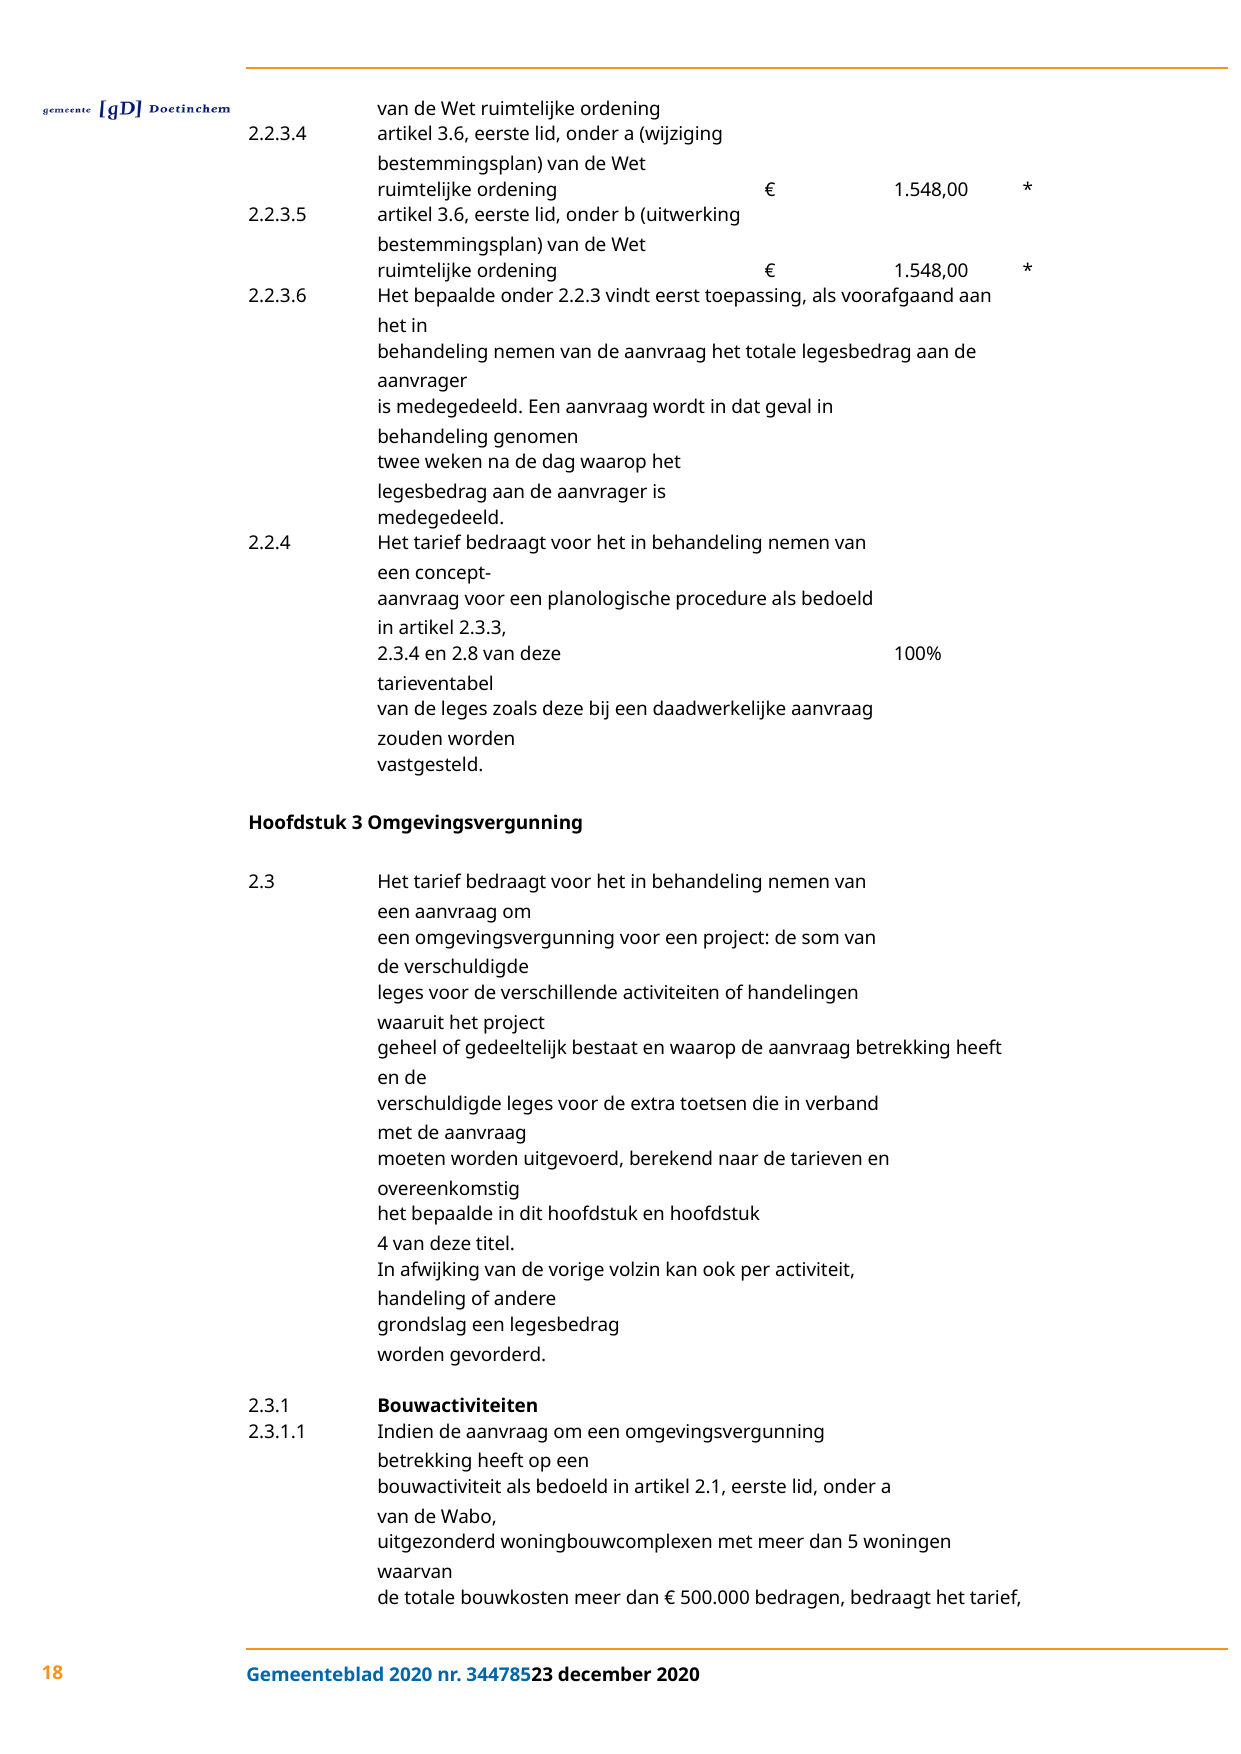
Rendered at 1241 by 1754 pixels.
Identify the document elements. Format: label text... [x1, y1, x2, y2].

table_cell [248, 338, 377, 393]
table_cell grondslag een legesbedrag worden gevorderd. [377, 1311, 635, 1366]
table_cell Het bepaalde onder 2.2.3 vindt eerst toepassing, als voorafgaand aan het in [377, 283, 1022, 338]
table_cell [1023, 1201, 1152, 1256]
table_cell [248, 504, 377, 529]
table_cell [764, 1366, 893, 1392]
table_cell behandeling nemen van de aanvraag het totale legesbedrag aan de aanvrager [377, 338, 1022, 393]
table_cell [1023, 979, 1152, 1034]
table_cell 2.2.3.5 [248, 202, 377, 257]
table_cell * [1023, 176, 1152, 202]
table_cell [894, 1473, 1022, 1528]
table_cell 2.2.4 [248, 530, 377, 585]
table_cell [248, 257, 377, 283]
table_cell € [764, 257, 893, 283]
table_cell [1023, 338, 1152, 393]
table_cell [894, 1418, 1022, 1473]
table_cell [506, 1366, 635, 1392]
table_cell [248, 449, 377, 504]
table_cell uitgezonderd woningbouwcomplexen met meer dan 5 woningen waarvan [377, 1529, 1022, 1584]
table_cell 1.548,00 [894, 257, 1022, 283]
table_cell Het tarief bedraagt voor het in behandeling nemen van een concept- [377, 530, 893, 585]
table_cell ruimtelijke ordening [377, 257, 635, 283]
table_cell [248, 1145, 377, 1201]
table_cell 100% [894, 640, 1022, 696]
table_cell [248, 95, 377, 121]
table_cell [894, 924, 1022, 979]
table_cell [1023, 1145, 1152, 1201]
table_header [894, 869, 1022, 924]
table_cell [248, 751, 377, 777]
table_cell [1023, 1090, 1152, 1145]
table_cell [248, 696, 377, 751]
table_cell [635, 751, 764, 777]
table_cell [1023, 751, 1152, 777]
table_cell [635, 504, 764, 529]
table_cell 2.2.3.4 [248, 121, 377, 176]
table_cell [894, 979, 1022, 1034]
table_cell [764, 1392, 893, 1418]
text Hoofdstuk 3 Omgevingsvergunning [248, 809, 1152, 835]
table_cell [248, 640, 377, 696]
table_cell [635, 1366, 764, 1392]
table_cell [635, 1311, 764, 1366]
table_cell geheel of gedeeltelijk bestaat en waarop de aanvraag betrekking heeft en de [377, 1035, 1022, 1090]
table_cell [894, 1392, 1022, 1418]
table_cell [635, 176, 764, 202]
table_cell [764, 504, 893, 529]
table_cell [894, 1256, 1022, 1311]
table_cell [248, 1366, 377, 1392]
table_cell bouwactiviteit als bedoeld in artikel 2.1, eerste lid, onder a van de Wabo, [377, 1473, 893, 1528]
table_cell twee weken na de dag waarop het legesbedrag aan de aanvrager is [377, 449, 764, 504]
table_cell [1023, 1366, 1152, 1392]
table_cell [248, 1311, 377, 1366]
table_cell artikel 3.6, eerste lid, onder b (uitwerking bestemmingsplan) van de Wet [377, 202, 893, 257]
table_cell 2.3.1 [248, 1392, 377, 1418]
table_cell [764, 449, 893, 504]
table_cell [1023, 95, 1152, 121]
table_cell [1023, 696, 1152, 751]
table_header 2.3 [248, 869, 377, 924]
table_cell [248, 1201, 377, 1256]
table_cell artikel 3.6, eerste lid, onder a (wijziging bestemmingsplan) van de Wet [377, 121, 764, 176]
table_header Het tarief bedraagt voor het in behandeling nemen van een aanvraag om [377, 869, 893, 924]
table_cell [1023, 585, 1152, 640]
table_cell 2.3.4 en 2.8 van deze tarieventabel [377, 640, 635, 696]
table_cell [1023, 1035, 1152, 1090]
table_cell [1023, 202, 1152, 257]
table_cell [248, 1090, 377, 1145]
table_cell [248, 1256, 377, 1311]
table_cell [248, 1529, 377, 1584]
table_cell [894, 449, 1022, 504]
picture [41, 47, 231, 172]
table_cell van de leges zoals deze bij een daadwerkelijke aanvraag zouden worden [377, 696, 893, 751]
table_cell [1023, 504, 1152, 529]
table_cell [894, 202, 1022, 257]
table_cell [1023, 283, 1152, 338]
table_cell [1023, 1256, 1152, 1311]
table_cell [894, 121, 1022, 176]
table_cell [1023, 449, 1152, 504]
table_cell Indien de aanvraag om een omgevingsvergunning betrekking heeft op een [377, 1418, 893, 1473]
table_cell [894, 696, 1022, 751]
table_cell ruimtelijke ordening [377, 176, 635, 202]
table_cell [1023, 1584, 1152, 1609]
table_cell [1023, 924, 1152, 979]
table_cell [248, 1473, 377, 1528]
table_cell [764, 1201, 893, 1256]
table_cell [894, 504, 1022, 529]
table_cell [764, 95, 893, 121]
table_cell [248, 176, 377, 202]
table_cell een omgevingsvergunning voor een project: de som van de verschuldigde [377, 924, 893, 979]
table_cell [248, 1035, 377, 1090]
table_cell [1023, 640, 1152, 696]
table_cell [1023, 1418, 1152, 1473]
table_cell de totale bouwkosten meer dan € 500.000 bedragen, bedraagt het tarief, [377, 1584, 1022, 1609]
table_cell [248, 585, 377, 640]
table_cell vastgesteld. [377, 751, 635, 777]
table_header [1023, 869, 1152, 924]
table_cell is medegedeeld. Een aanvraag wordt in dat geval in behandeling genomen [377, 393, 893, 448]
table_cell In afwijking van de vorige volzin kan ook per activiteit, handeling of andere [377, 1256, 893, 1311]
table_cell 1.548,00 [894, 176, 1022, 202]
table_cell [635, 640, 764, 696]
table_cell [1023, 1473, 1152, 1528]
table_cell [635, 257, 764, 283]
table_cell [1023, 121, 1152, 176]
table_cell [894, 1311, 1022, 1366]
table_cell [764, 640, 893, 696]
table_cell [764, 751, 893, 777]
table_cell het bepaalde in dit hoofdstuk en hoofdstuk 4 van deze titel. [377, 1201, 764, 1256]
table_cell [894, 530, 1022, 585]
table_cell * [1023, 257, 1152, 283]
table_cell medegedeeld. [377, 504, 635, 529]
table_cell [1023, 393, 1152, 448]
table_cell [1023, 530, 1152, 585]
table_cell [1023, 1311, 1152, 1366]
table_cell [764, 121, 893, 176]
table_cell [1023, 1392, 1152, 1418]
table_cell aanvraag voor een planologische procedure als bedoeld in artikel 2.3.3, [377, 585, 893, 640]
table_cell van de Wet ruimtelijke ordening [377, 95, 764, 121]
table_cell [764, 1311, 893, 1366]
table_cell [894, 95, 1022, 121]
table_cell 2.3.1.1 [248, 1418, 377, 1473]
table_cell [1023, 1529, 1152, 1584]
table_cell [894, 1090, 1022, 1145]
table_cell [377, 1366, 506, 1392]
table_cell [894, 1366, 1022, 1392]
table_cell [248, 393, 377, 448]
table_cell 2.2.3.6 [248, 283, 377, 338]
table_cell [894, 393, 1022, 448]
table_cell [894, 1201, 1022, 1256]
table_cell [894, 585, 1022, 640]
table_cell [894, 751, 1022, 777]
table_cell [635, 1392, 764, 1418]
table_cell € [764, 176, 893, 202]
table_cell leges voor de verschillende activiteiten of handelingen waaruit het project [377, 979, 893, 1034]
table_cell Bouwactiviteiten [377, 1392, 635, 1418]
table_cell [248, 924, 377, 979]
table_cell [248, 979, 377, 1034]
table_cell verschuldigde leges voor de extra toetsen die in verband met de aanvraag [377, 1090, 893, 1145]
table_cell [248, 1584, 377, 1609]
table_cell moeten worden uitgevoerd, berekend naar de tarieven en overeenkomstig [377, 1145, 893, 1201]
table_cell [894, 1145, 1022, 1201]
